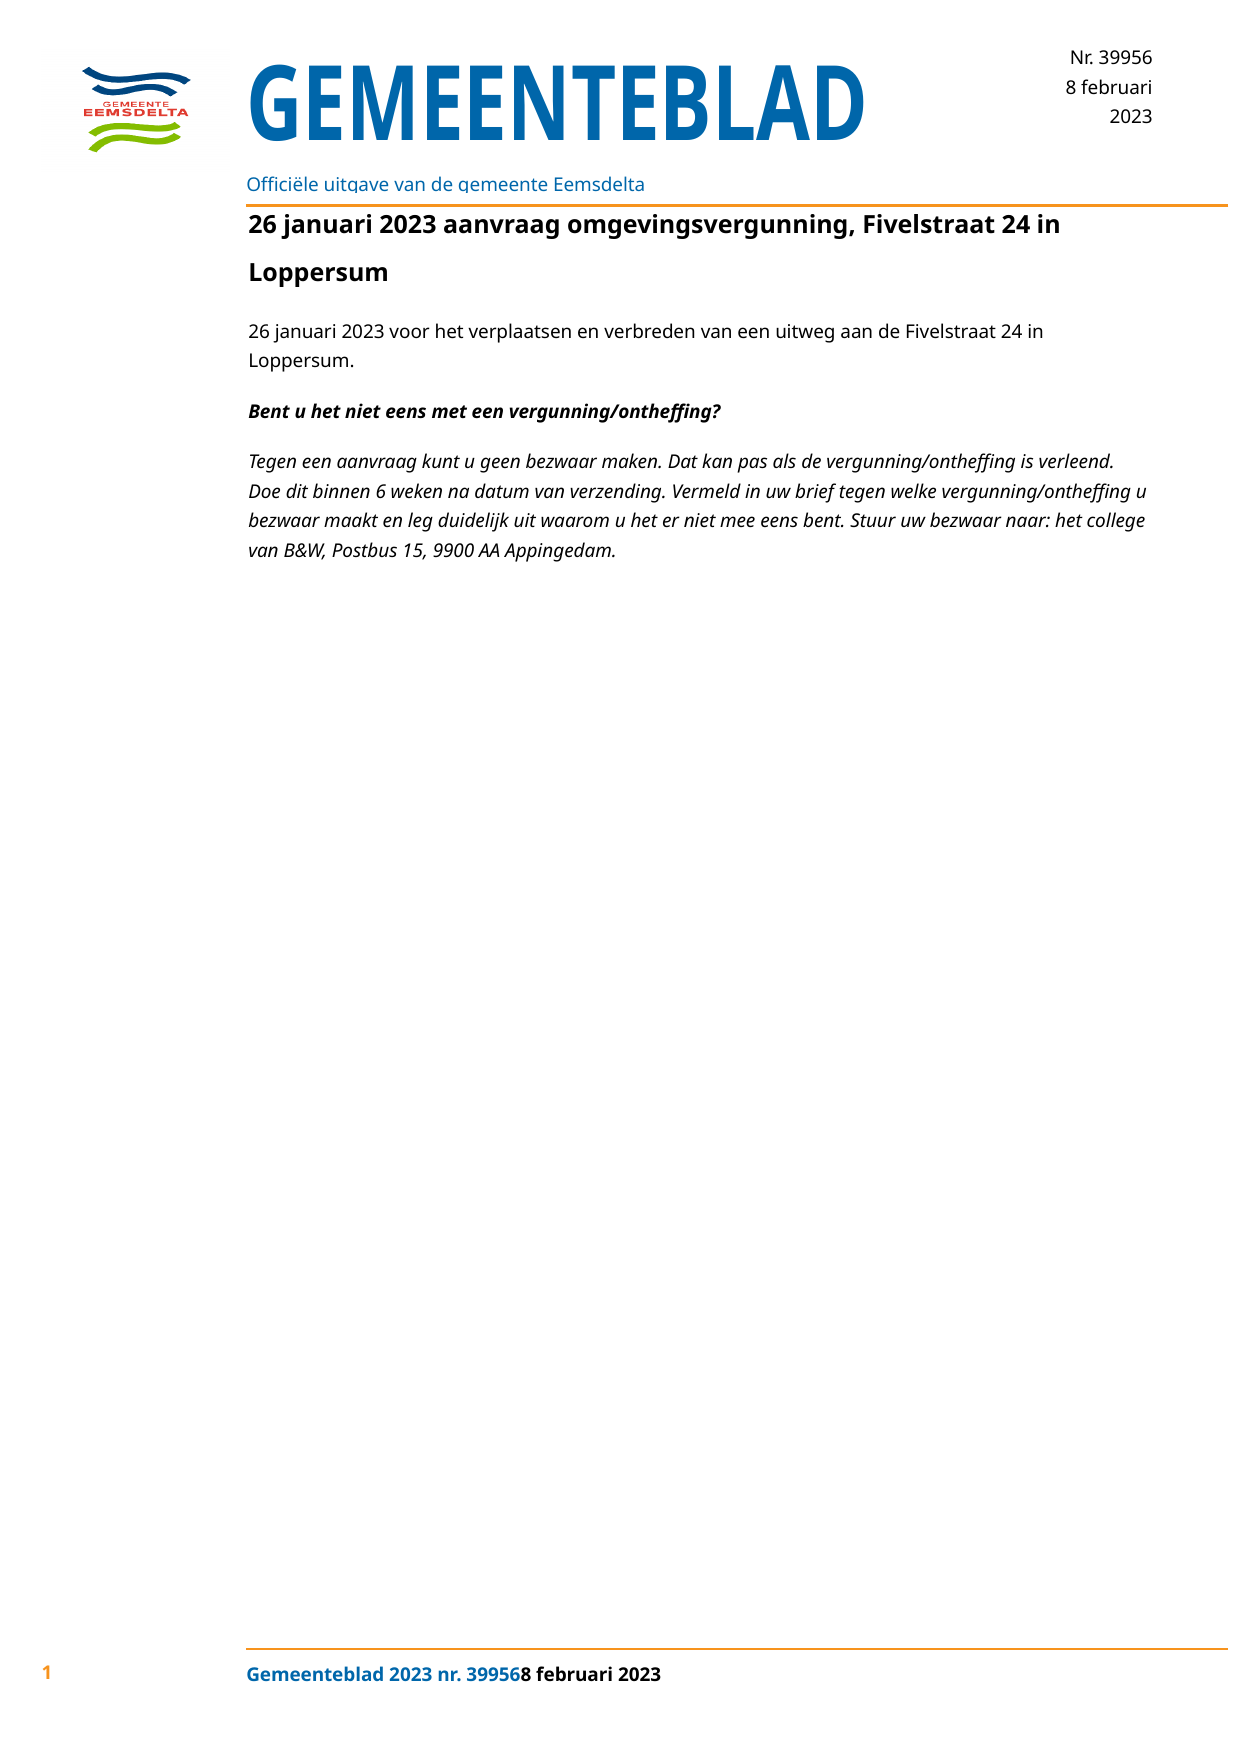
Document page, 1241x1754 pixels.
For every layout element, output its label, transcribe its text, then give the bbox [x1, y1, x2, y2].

text Bent u het niet eens met een vergunning/ontheffing? [248, 398, 1152, 424]
picture [41, 47, 231, 172]
text Tegen een aanvraag kunt u geen bezwaar maken. Dat kan pas als de vergunning/ontheffing is verleend. Doe dit binnen 6 weken na datum van verzending. Vermeld in uw brief tegen welke vergunning/ontheffing u bezwaar maakt en leg duidelijk uit waarom u het er niet mee eens bent. Stuur uw bezwaar naar: het college van B&W, Postbus 15, 9900 AA Appingedam. [248, 448, 1152, 563]
text 26 januari 2023 aanvraag omgevingsvergunning, Fivelstraat 24 in Loppersum [248, 207, 1152, 288]
text 26 januari 2023 voor het verplaatsen en verbreden van een uitweg aan de Fivelstraat 24 in Loppersum. [248, 318, 1152, 373]
